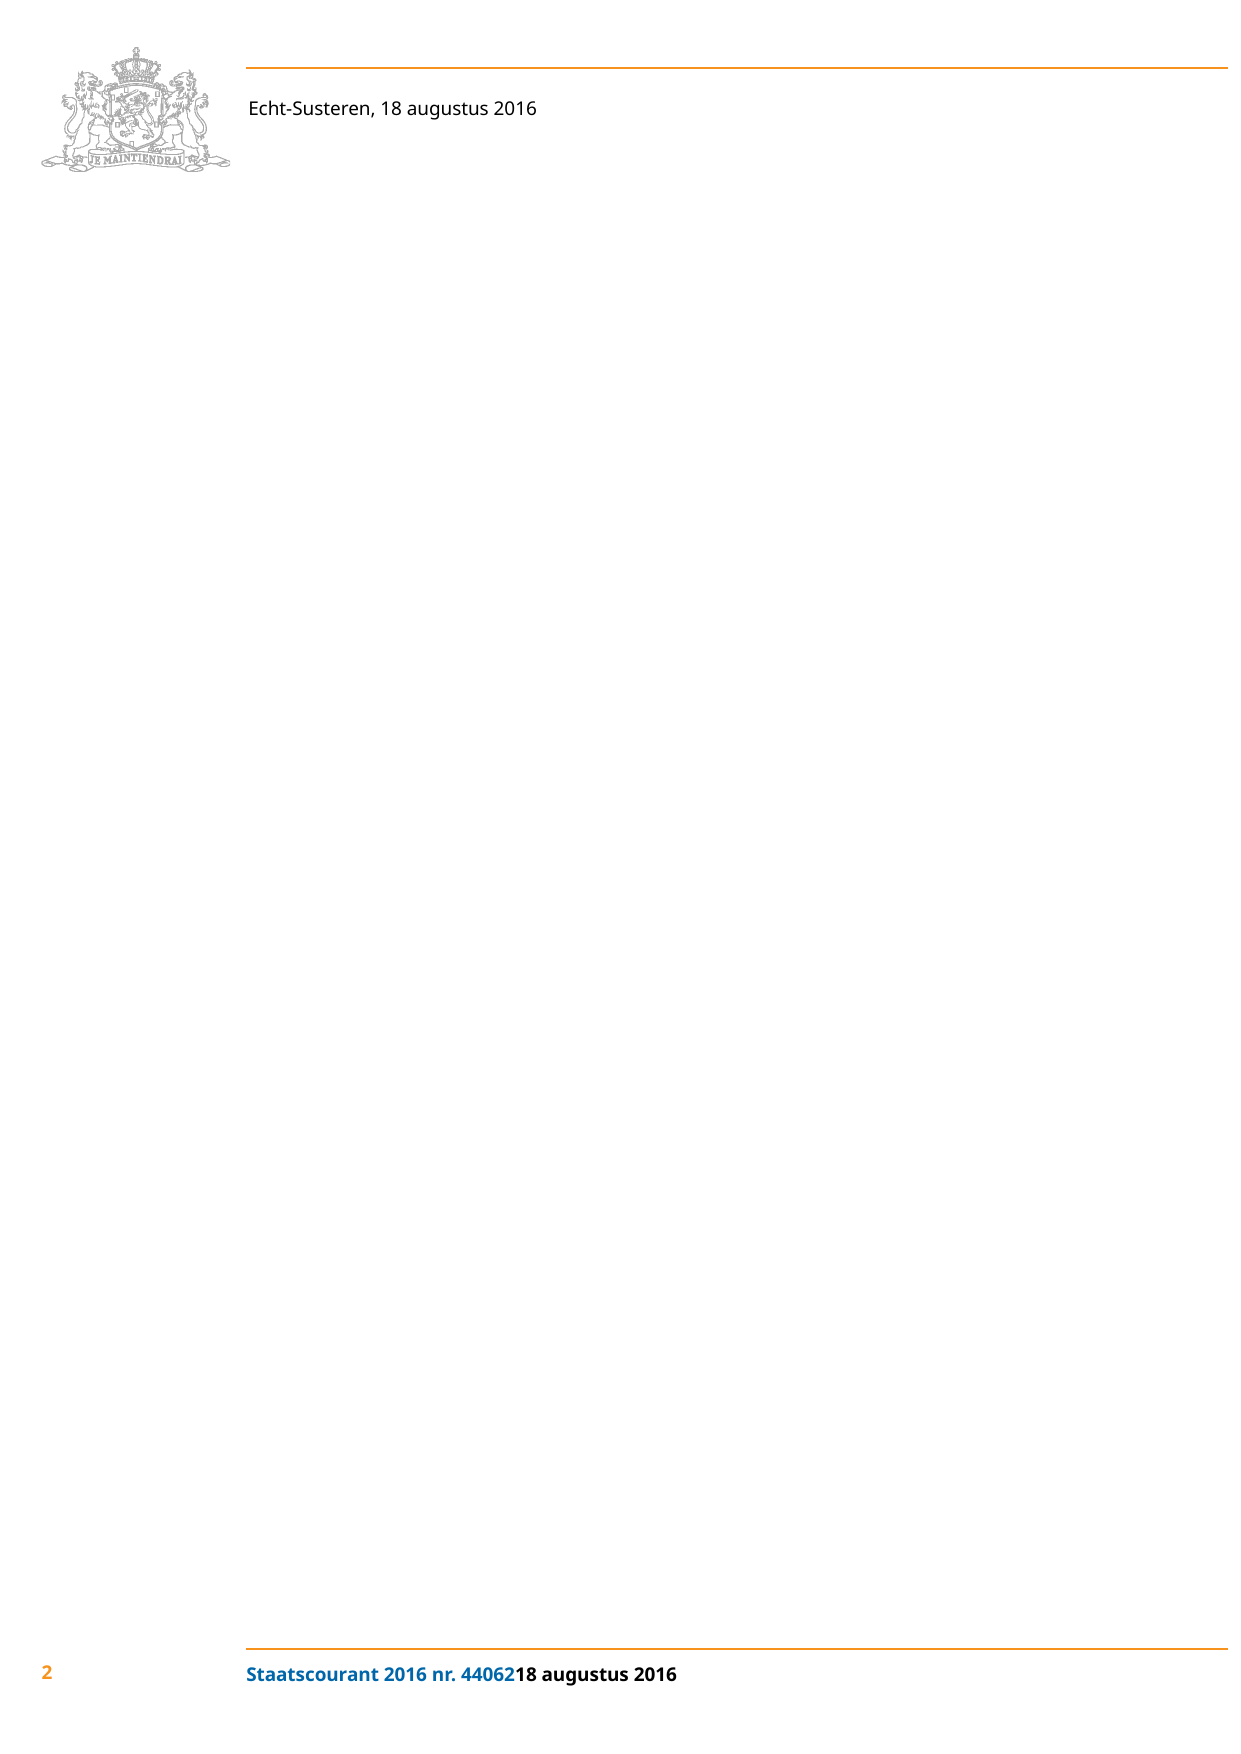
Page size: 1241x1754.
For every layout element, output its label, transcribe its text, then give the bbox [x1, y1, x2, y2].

text Echt-Susteren, 18 augustus 2016 [248, 95, 1152, 121]
picture [41, 47, 231, 172]
